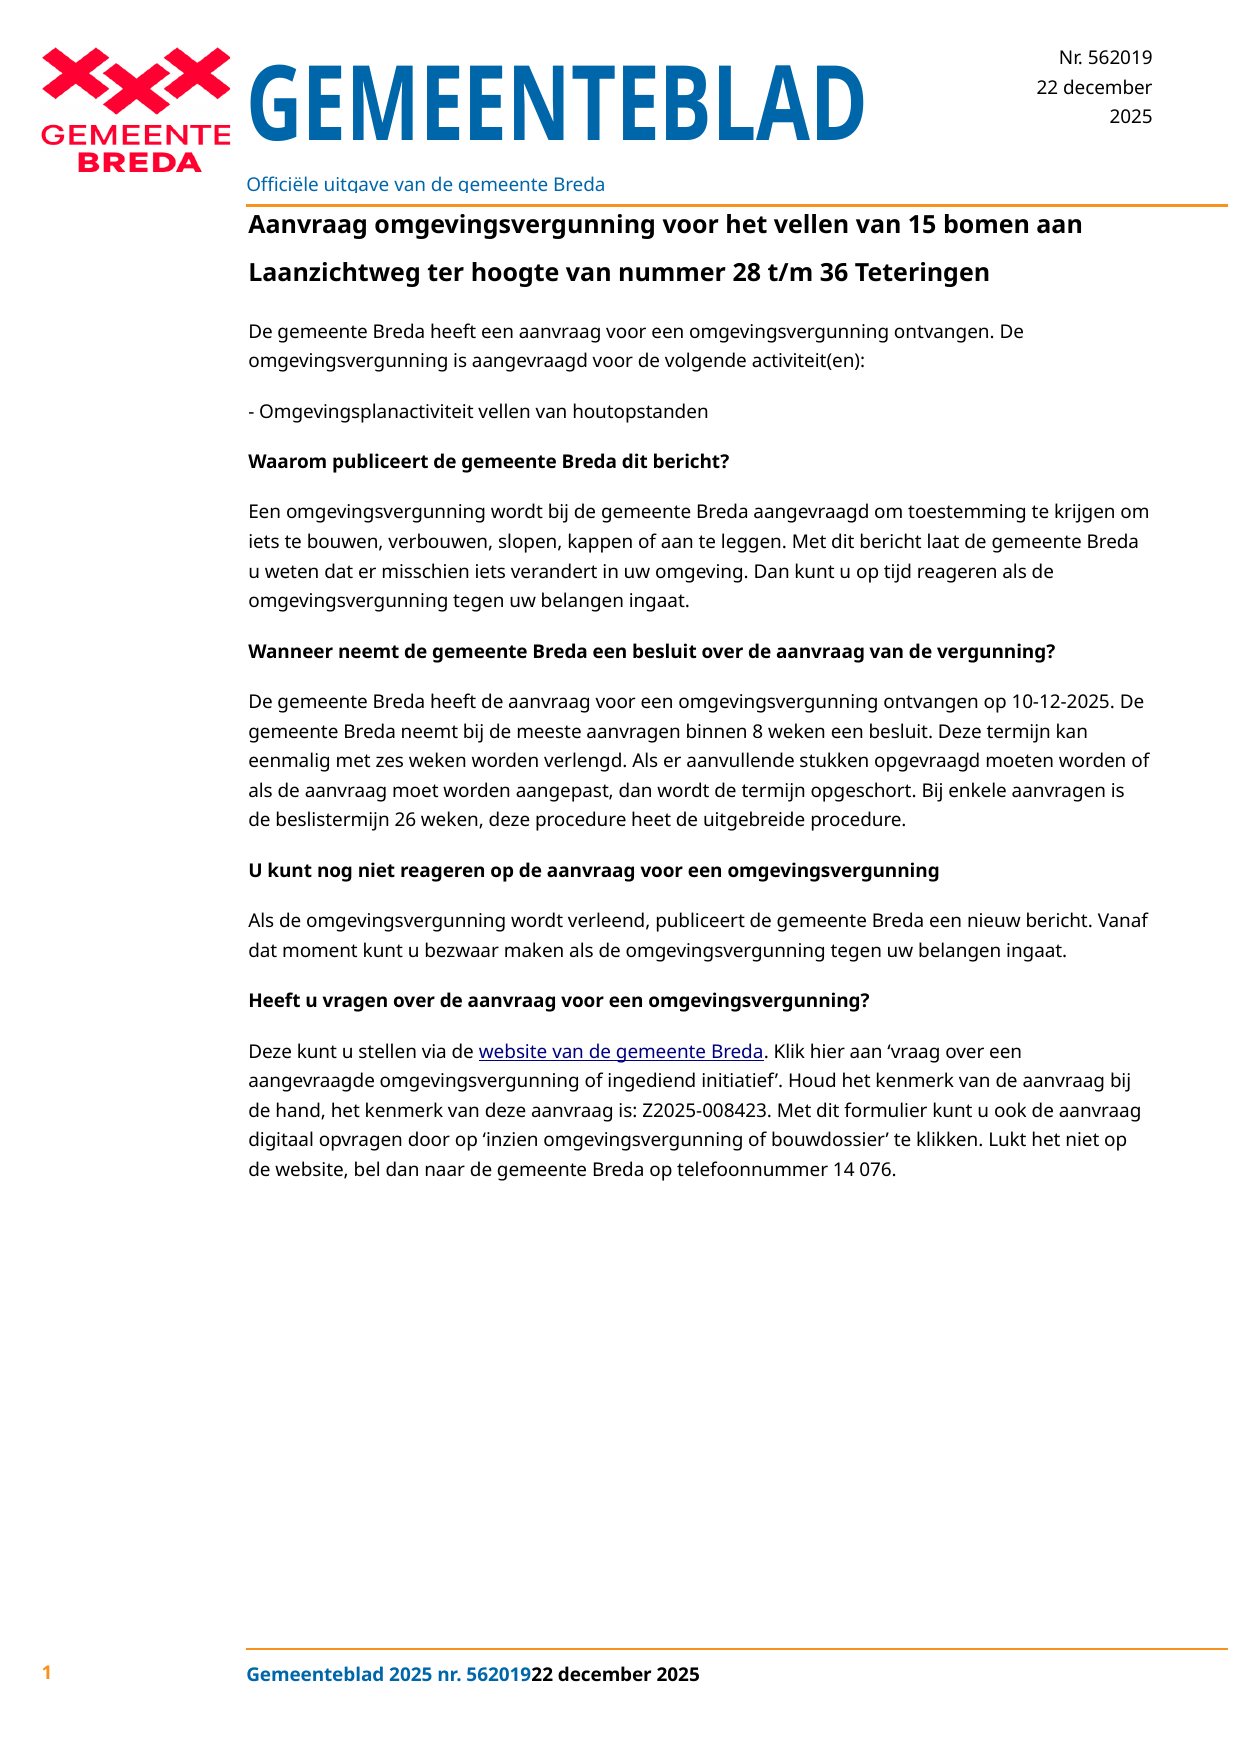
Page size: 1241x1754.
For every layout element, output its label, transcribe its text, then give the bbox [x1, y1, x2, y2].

picture [41, 47, 231, 172]
text U kunt nog niet reageren op de aanvraag voor een omgevingsvergunning [248, 857, 1152, 883]
text Aanvraag omgevingsvergunning voor het vellen van 15 bomen aan Laanzichtweg ter hoogte van nummer 28 t/m 36 Teteringen [248, 207, 1152, 288]
text Een omgevingsvergunning wordt bij de gemeente Breda aangevraagd om toestemming te krijgen om iets te bouwen, verbouwen, slopen, kappen of aan te leggen. Met dit bericht laat de gemeente Breda u weten dat er misschien iets verandert in uw omgeving. Dan kunt u op tijd reageren als de omgevingsvergunning tegen uw belangen ingaat. [248, 499, 1152, 613]
text Heeft u vragen over de aanvraag voor een omgevingsvergunning? [248, 987, 1152, 1013]
text De gemeente Breda heeft de aanvraag voor een omgevingsvergunning ontvangen op 10-12-2025. De gemeente Breda neemt bij de meeste aanvragen binnen 8 weken een besluit. Deze termijn kan eenmalig met zes weken worden verlengd. Als er aanvullende stukken opgevraagd moeten worden of als de aanvraag moet worden aangepast, dan wordt de termijn opgeschort. Bij enkele aanvragen is de beslistermijn 26 weken, deze procedure heet de uitgebreide procedure. [248, 688, 1152, 832]
text Deze kunt u stellen via de website van de gemeente Breda. Klik hier aan ‘vraag over een aangevraagde omgevingsvergunning of ingediend initiatief’. Houd het kenmerk van de aanvraag bij de hand, het kenmerk van deze aanvraag is: Z2025-008423. Met dit formulier kunt u ook de aanvraag digitaal opvragen door op ‘inzien omgevingsvergunning of bouwdossier’ te klikken. Lukt het niet op de website, bel dan naar de gemeente Breda op telefoonnummer 14 076. [248, 1038, 1152, 1182]
text - Omgevingsplanactiviteit vellen van houtopstanden [248, 398, 1152, 424]
text De gemeente Breda heeft een aanvraag voor een omgevingsvergunning ontvangen. De omgevingsvergunning is aangevraagd voor de volgende activiteit(en): [248, 318, 1152, 373]
text Waarom publiceert de gemeente Breda dit bericht? [248, 448, 1152, 474]
text Als de omgevingsvergunning wordt verleend, publiceert de gemeente Breda een nieuw bericht. Vanaf dat moment kunt u bezwaar maken als de omgevingsvergunning tegen uw belangen ingaat. [248, 907, 1152, 963]
text Wanneer neemt de gemeente Breda een besluit over de aanvraag van de vergunning? [248, 638, 1152, 664]
